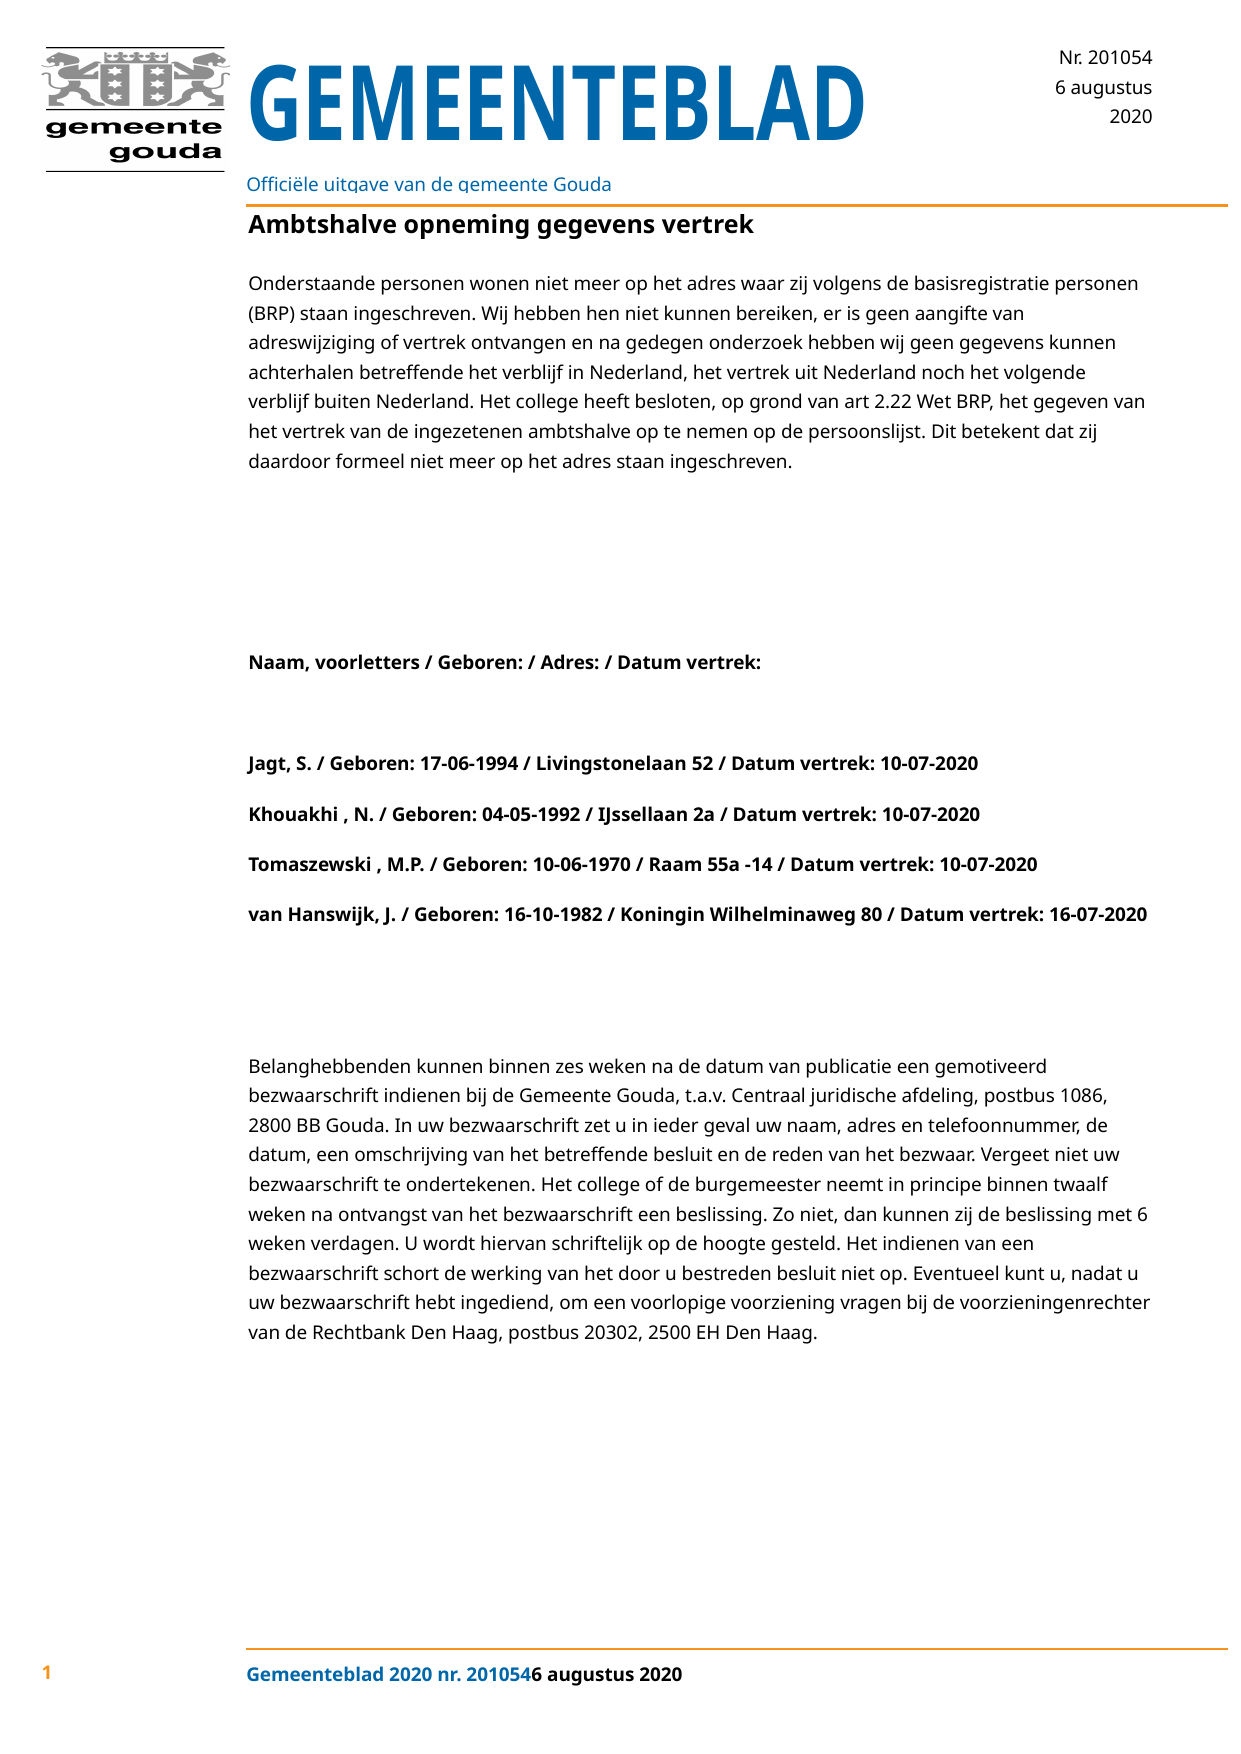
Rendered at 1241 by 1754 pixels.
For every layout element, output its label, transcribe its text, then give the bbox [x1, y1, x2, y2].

text Onderstaande personen wonen niet meer op het adres waar zij volgens de basisregistratie personen (BRP) staan ingeschreven. Wij hebben hen niet kunnen bereiken, er is geen aangifte van adreswijziging of vertrek ontvangen en na gedegen onderzoek hebben wij geen gegevens kunnen achterhalen betreffende het verblijf in Nederland, het vertrek uit Nederland noch het volgende verblijf buiten Nederland. Het college heeft besloten, op grond van art 2.22 Wet BRP, het gegeven van het vertrek van de ingezetenen ambtshalve op te nemen op de persoonslijst. Dit betekent dat zij daardoor formeel niet meer op het adres staan ingeschreven. [248, 270, 1152, 473]
text Belanghebbenden kunnen binnen zes weken na de datum van publicatie een gemotiveerd bezwaarschrift indienen bij de Gemeente Gouda, t.a.v. Centraal juridische afdeling, postbus 1086, 2800 BB Gouda. In uw bezwaarschrift zet u in ieder geval uw naam, adres en telefoonnummer, de datum, een omschrijving van het betreffende besluit en de reden van het bezwaar. Vergeet niet uw bezwaarschrift te ondertekenen. Het college of de burgemeester neemt in principe binnen twaalf weken na ontvangst van het bezwaarschrift een beslissing. Zo niet, dan kunnen zij de beslissing met 6 weken verdagen. U wordt hiervan schriftelijk op de hoogte gesteld. Het indienen van een bezwaarschrift schort de werking van het door u bestreden besluit niet op. Eventueel kunt u, nadat u uw bezwaarschrift hebt ingediend, om een voorlopige voorziening vragen bij de voorzieningenrechter van de Rechtbank Den Haag, postbus 20302, 2500 EH Den Haag. [248, 1053, 1152, 1345]
text Naam, voorletters / Geboren: / Adres: / Datum vertrek: [248, 649, 1152, 675]
text Tomaszewski , M.P. / Geboren: 10-06-1970 / Raam 55a -14 / Datum vertrek: 10-07-2020 [248, 851, 1152, 877]
text Khouakhi , N. / Geboren: 04-05-1992 / IJssellaan 2a / Datum vertrek: 10-07-2020 [248, 801, 1152, 826]
text Jagt, S. / Geboren: 17-06-1994 / Livingstonelaan 52 / Datum vertrek: 10-07-2020 [248, 750, 1152, 776]
text Ambtshalve opneming gegevens vertrek [248, 207, 1152, 241]
text van Hanswijk, J. / Geboren: 16-10-1982 / Koningin Wilhelminaweg 80 / Datum vertrek: 16-07-2020 [248, 902, 1152, 927]
picture [41, 47, 231, 172]
